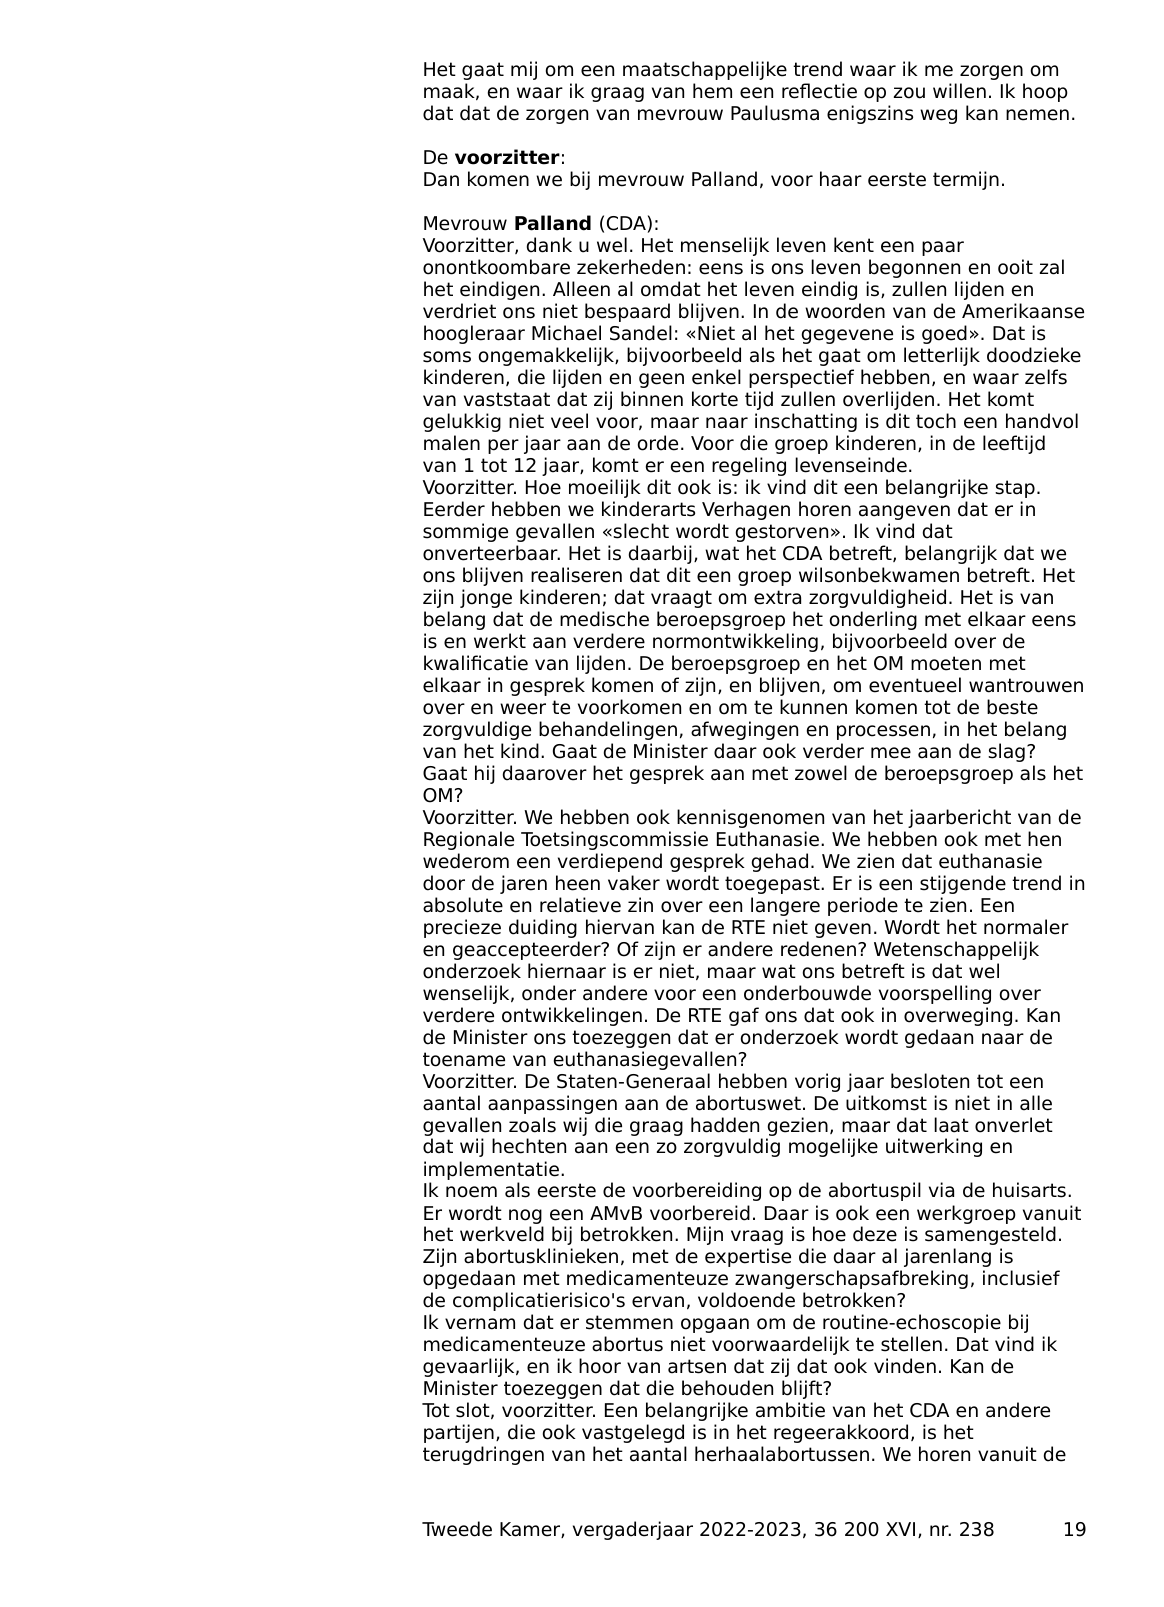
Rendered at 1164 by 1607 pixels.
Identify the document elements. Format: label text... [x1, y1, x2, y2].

text Mevrouw Palland (CDA): [422, 213, 1087, 235]
text Ik noem als eerste de voorbereiding op de abortuspil via de huisarts. Er wordt nog een AMvB voorbereid. Daar is ook een werkgroep vanuit het werkveld bij betrokken. Mijn vraag is hoe deze is samengesteld. Zijn abortusklinieken, met de expertise die daar al jarenlang is opgedaan met medicamenteuze zwangerschapsafbreking, inclusief de complicatierisico's ervan, voldoende betrokken? [422, 1180, 1087, 1312]
text Tot slot, voorzitter. Een belangrijke ambitie van het CDA en andere partijen, die ook vastgelegd is in het regeerakkoord, is het terugdringen van het aantal herhaalabortussen. We horen vanuit de [422, 1400, 1087, 1466]
text Voorzitter. We hebben ook kennisgenomen van het jaarbericht van de Regionale Toetsingscommissie Euthanasie. We hebben ook met hen wederom een verdiepend gesprek gehad. We zien dat euthanasie door de jaren heen vaker wordt toegepast. Er is een stijgende trend in absolute en relatieve zin over een langere periode te zien. Een precieze duiding hiervan kan de RTE niet geven. Wordt het normaler en geaccepteerder? Of zijn er andere redenen? Wetenschappelijk onderzoek hiernaar is er niet, maar wat ons betreft is dat wel wenselijk, onder andere voor een onderbouwde voorspelling over verdere ontwikkelingen. De RTE gaf ons dat ook in overweging. Kan de Minister ons toezeggen dat er onderzoek wordt gedaan naar de toename van euthanasiegevallen? [422, 807, 1087, 1071]
text Het gaat mij om een maatschappelijke trend waar ik me zorgen om maak, en waar ik graag van hem een reflectie op zou willen. Ik hoop dat dat de zorgen van mevrouw Paulusma enigszins weg kan nemen. [422, 59, 1087, 125]
text Dan komen we bij mevrouw Palland, voor haar eerste termijn. [422, 169, 1087, 191]
text Ik vernam dat er stemmen opgaan om de routine-echoscopie bij medicamenteuze abortus niet voorwaardelijk te stellen. Dat vind ik gevaarlijk, en ik hoor van artsen dat zij dat ook vinden. Kan de Minister toezeggen dat die behouden blijft? [422, 1312, 1087, 1400]
text Voorzitter. De Staten-Generaal hebben vorig jaar besloten tot een aantal aanpassingen aan de abortuswet. De uitkomst is niet in alle gevallen zoals wij die graag hadden gezien, maar dat laat onverlet dat wij hechten aan een zo zorgvuldig mogelijke uitwerking en implementatie. [422, 1071, 1087, 1180]
text Voorzitter. Hoe moeilijk dit ook is: ik vind dit een belangrijke stap. Eerder hebben we kinderarts Verhagen horen aangeven dat er in sommige gevallen «slecht wordt gestorven». Ik vind dat onverteerbaar. Het is daarbij, wat het CDA betreft, belangrijk dat we ons blijven realiseren dat dit een groep wilsonbekwamen betreft. Het zijn jonge kinderen; dat vraagt om extra zorgvuldigheid. Het is van belang dat de medische beroepsgroep het onderling met elkaar eens is en werkt aan verdere normontwikkeling, bijvoorbeeld over de kwalificatie van lijden. De beroepsgroep en het OM moeten met elkaar in gesprek komen of zijn, en blijven, om eventueel wantrouwen over en weer te voorkomen en om te kunnen komen tot de beste zorgvuldige behandelingen, afwegingen en processen, in het belang van het kind. Gaat de Minister daar ook verder mee aan de slag? Gaat hij daarover het gesprek aan met zowel de beroepsgroep als het OM? [422, 477, 1087, 807]
text De voorzitter: [422, 147, 1087, 169]
text Voorzitter, dank u wel. Het menselijk leven kent een paar onontkoombare zekerheden: eens is ons leven begonnen en ooit zal het eindigen. Alleen al omdat het leven eindig is, zullen lijden en verdriet ons niet bespaard blijven. In de woorden van de Amerikaanse hoogleraar Michael Sandel: «Niet al het gegevene is goed». Dat is soms ongemakkelijk, bijvoorbeeld als het gaat om letterlijk doodzieke kinderen, die lijden en geen enkel perspectief hebben, en waar zelfs van vaststaat dat zij binnen korte tijd zullen overlijden. Het komt gelukkig niet veel voor, maar naar inschatting is dit toch een handvol malen per jaar aan de orde. Voor die groep kinderen, in de leeftijd van 1 tot 12 jaar, komt er een regeling levenseinde. [422, 235, 1087, 477]
